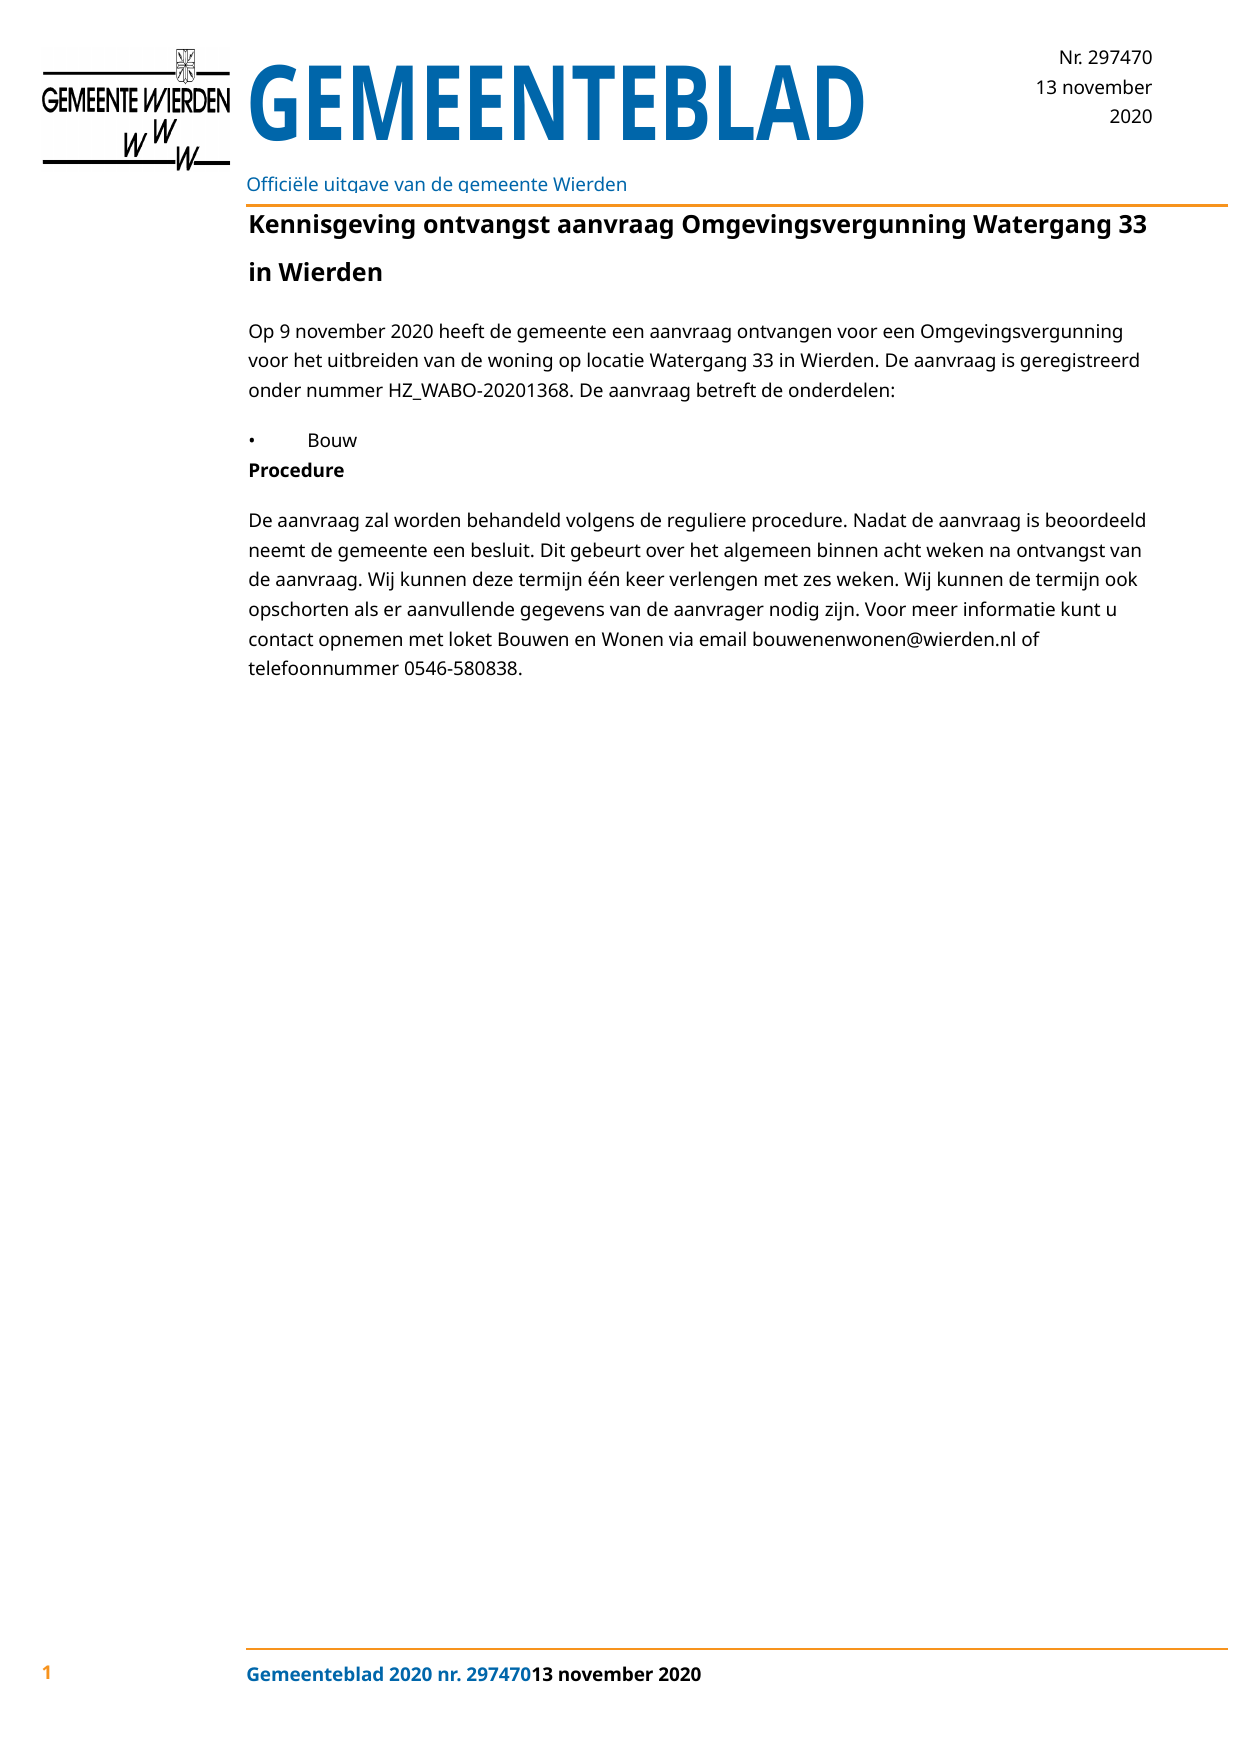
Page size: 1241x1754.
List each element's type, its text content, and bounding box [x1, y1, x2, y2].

list Bouw [248, 427, 1152, 453]
text Kennisgeving ontvangst aanvraag Omgevingsvergunning Watergang 33 in Wierden [248, 207, 1152, 288]
picture [41, 47, 231, 172]
text De aanvraag zal worden behandeld volgens de reguliere procedure. Nadat de aanvraag is beoordeeld neemt de gemeente een besluit. Dit gebeurt over het algemeen binnen acht weken na ontvangst van de aanvraag. Wij kunnen deze termijn één keer verlengen met zes weken. Wij kunnen de termijn ook opschorten als er aanvullende gegevens van de aanvrager nodig zijn. Voor meer informatie kunt u contact opnemen met loket Bouwen en Wonen via email bouwenenwonen@wierden.nl of telefoonnummer 0546-580838. [248, 507, 1152, 681]
text Op 9 november 2020 heeft de gemeente een aanvraag ontvangen voor een Omgevingsvergunning voor het uitbreiden van de woning op locatie Watergang 33 in Wierden. De aanvraag is geregistreerd onder nummer HZ_WABO-20201368. De aanvraag betreft de onderdelen: [248, 318, 1152, 403]
text Procedure [248, 457, 1152, 483]
